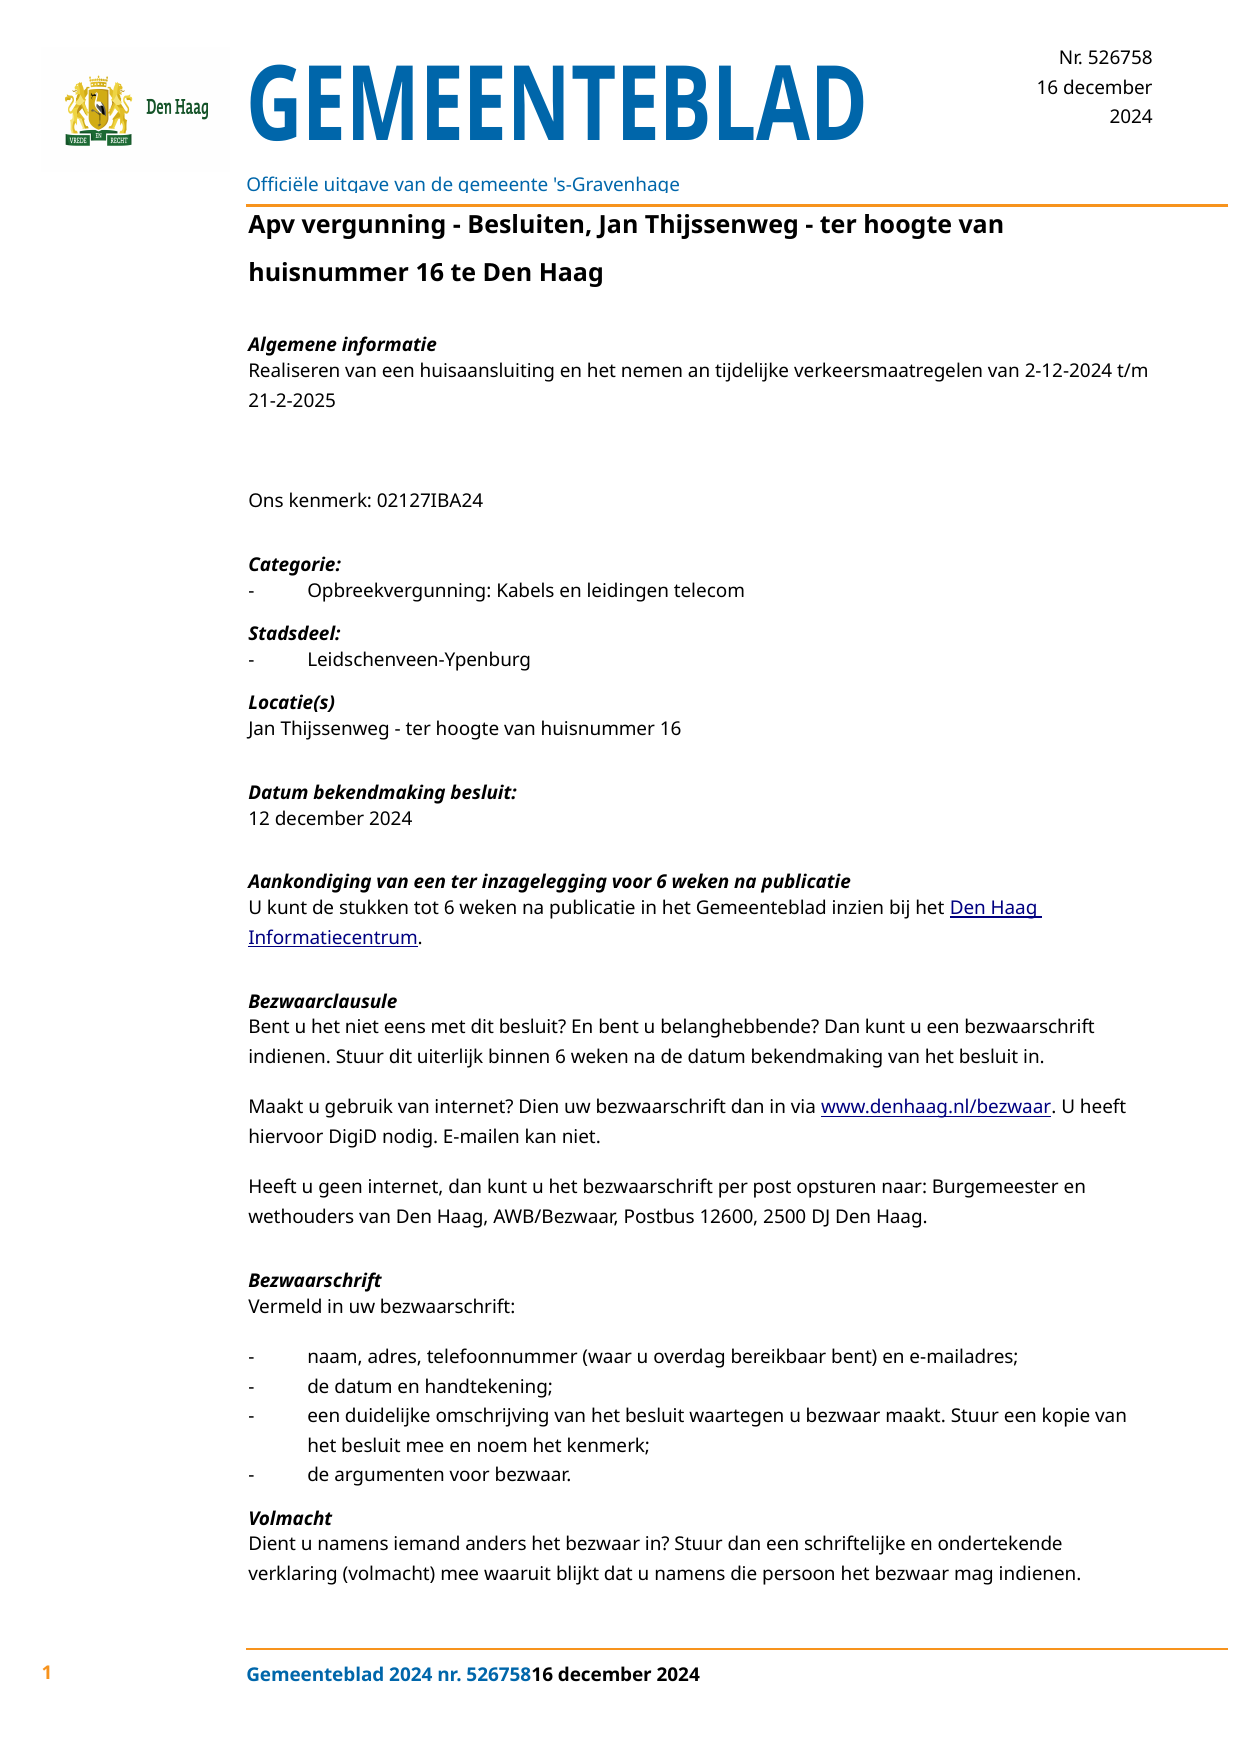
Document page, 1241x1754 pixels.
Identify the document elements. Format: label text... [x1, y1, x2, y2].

text Heeft u geen internet, dan kunt u het bezwaarschrift per post opsturen naar: Burgemeester en wethouders van Den Haag, AWB/Bezwaar, Postbus 12600, 2500 DJ Den Haag. [248, 1174, 1152, 1229]
text Bezwaarschrift [248, 1267, 1152, 1293]
text Apv vergunning - Besluiten, Jan Thijssenweg - ter hoogte van huisnummer 16 te Den Haag [248, 207, 1152, 288]
text Bent u het niet eens met dit besluit? En bent u belanghebbende? Dan kunt u een bezwaarschrift indienen. Stuur dit uiterlijk binnen 6 weken na de datum bekendmaking van het besluit in. [248, 1014, 1152, 1069]
text Bezwaarclausule [248, 988, 1152, 1014]
list de argumenten voor bezwaar. [248, 1462, 1152, 1487]
list de datum en handtekening; [248, 1373, 1152, 1399]
text Ons kenmerk: 02127IBA24 [248, 488, 1152, 513]
text Aankondiging van een ter inzagelegging voor 6 weken na publicatie [248, 869, 1152, 894]
list Leidschenveen-Ypenburg [248, 646, 1152, 672]
text Vermeld in uw bezwaarschrift: [248, 1293, 1152, 1319]
text Dient u namens iemand anders het bezwaar in? Stuur dan een schriftelijke en ondertekende verklaring (volmacht) mee waaruit blijkt dat u namens die persoon het bezwaar mag indienen. [248, 1531, 1152, 1586]
text Volmacht [248, 1505, 1152, 1531]
text Algemene informatie [248, 331, 1152, 357]
list Opbreekvergunning: Kabels en leidingen telecom [248, 577, 1152, 603]
list een duidelijke omschrijving van het besluit waartegen u bezwaar maakt. Stuur een kopie van het besluit mee en noem het kenmerk; [248, 1402, 1152, 1458]
text Stadsdeel: [248, 620, 1152, 646]
text Maakt u gebruik van internet? Dien uw bezwaarschrift dan in via www.denhaag.nl/bezwaar. U heeft hiervoor DigiD nodig. E-mailen kan niet. [248, 1094, 1152, 1149]
text Datum bekendmaking besluit: [248, 779, 1152, 805]
text Realiseren van een huisaansluiting en het nemen an tijdelijke verkeersmaatregelen van 2-12-2024 t/m 21-2-2025 [248, 357, 1152, 412]
text 12 december 2024 [248, 805, 1152, 830]
list naam, adres, telefoonnummer (waar u overdag bereikbaar bent) en e-mailadres; [248, 1343, 1152, 1369]
text Jan Thijssenweg - ter hoogte van huisnummer 16 [248, 715, 1152, 741]
text Locatie(s) [248, 689, 1152, 715]
text U kunt de stukken tot 6 weken na publicatie in het Gemeenteblad inzien bij het Den Haag Informatiecentrum. [248, 894, 1152, 950]
picture [41, 47, 231, 172]
text Categorie: [248, 552, 1152, 577]
